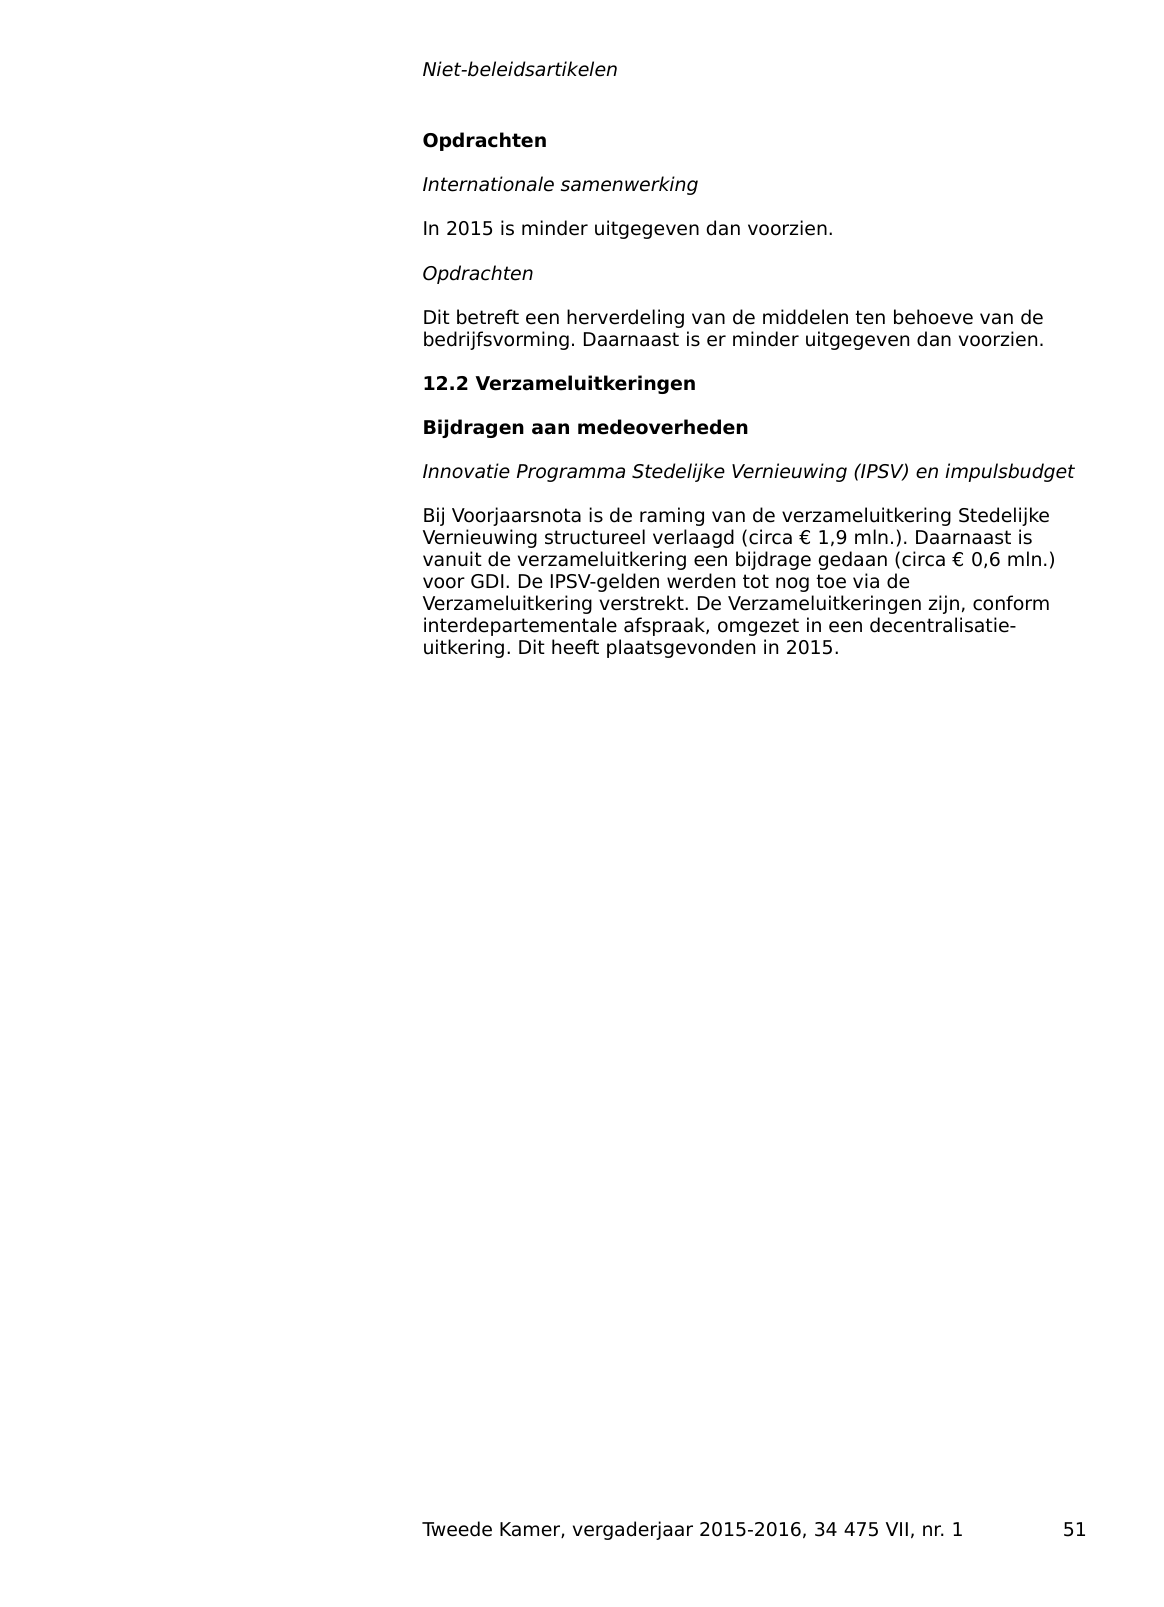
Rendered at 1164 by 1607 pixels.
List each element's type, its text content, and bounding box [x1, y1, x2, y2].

text Bij Voorjaarsnota is de raming van de verzameluitkering Stedelijke Vernieuwing structureel verlaagd (circa € 1,9 mln.). Daarnaast is vanuit de verzameluitkering een bijdrage gedaan (circa € 0,6 mln.) voor GDI. De IPSV-gelden werden tot nog toe via de Verzameluitkering verstrekt. De Verzameluitkeringen zijn, conform interdepartementale afspraak, omgezet in een decentralisatie-uitkering. Dit heeft plaatsgevonden in 2015. [422, 505, 1087, 659]
subtitle Opdrachten [422, 130, 1087, 152]
subtitle Internationale samenwerking [422, 174, 1087, 196]
subtitle 12.2 Verzameluitkeringen [422, 373, 1087, 395]
text Dit betreft een herverdeling van de middelen ten behoeve van de bedrijfsvorming. Daarnaast is er minder uitgegeven dan voorzien. [422, 307, 1087, 351]
subtitle Innovatie Programma Stedelijke Vernieuwing (IPSV) en impulsbudget [422, 461, 1087, 483]
text In 2015 is minder uitgegeven dan voorzien. [422, 218, 1087, 240]
subtitle Bijdragen aan medeoverheden [422, 417, 1087, 439]
subtitle Opdrachten [422, 262, 1087, 284]
